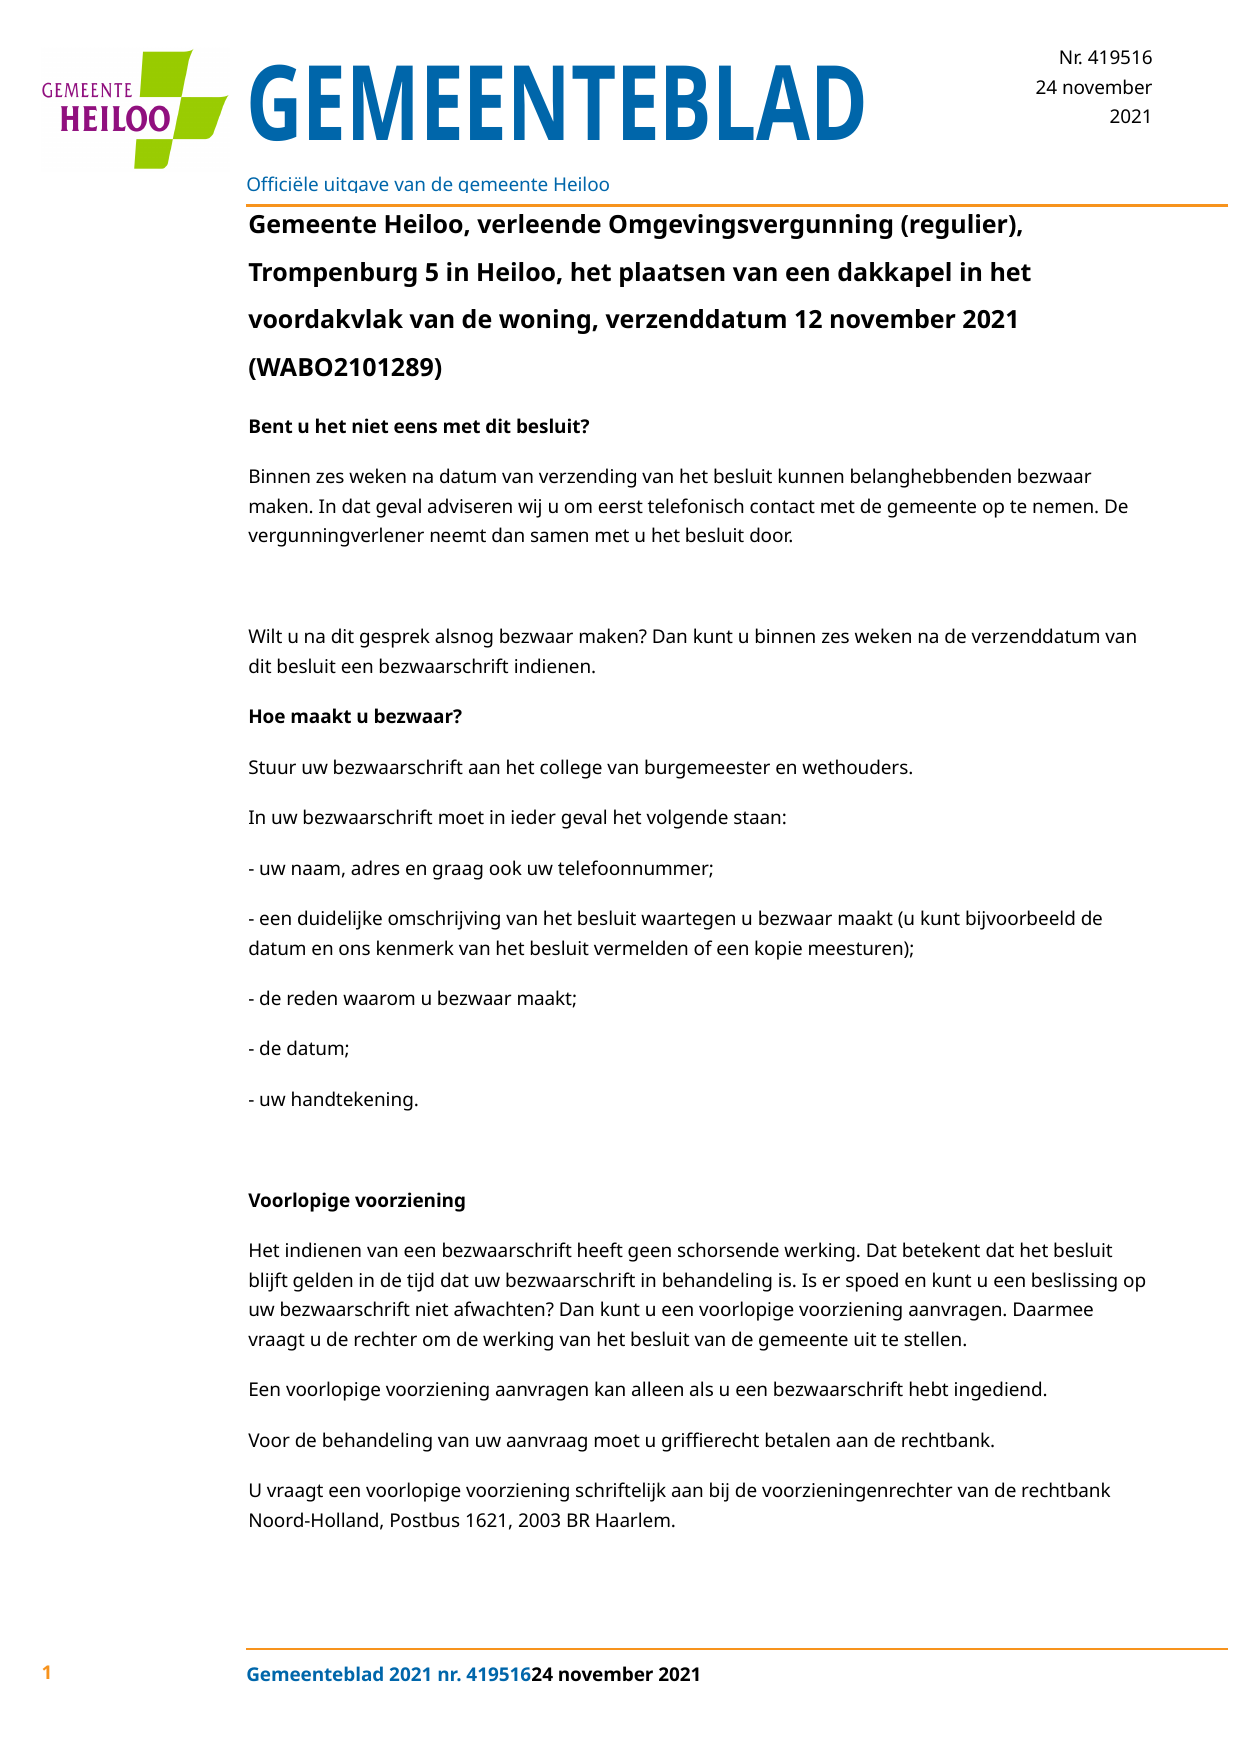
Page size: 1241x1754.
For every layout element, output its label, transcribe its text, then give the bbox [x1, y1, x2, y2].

text Hoe maakt u bezwaar? [248, 703, 1152, 729]
text - uw naam, adres en graag ook uw telefoonnummer; [248, 855, 1152, 881]
text U vraagt een voorlopige voorziening schriftelijk aan bij de voorzieningenrechter van de rechtbank Noord-Holland, Postbus 1621, 2003 BR Haarlem. [248, 1477, 1152, 1533]
text Bent u het niet eens met dit besluit? [248, 413, 1152, 439]
text - de reden waarom u bezwaar maakt; [248, 985, 1152, 1011]
text - de datum; [248, 1036, 1152, 1061]
text Een voorlopige voorziening aanvragen kan alleen als u een bezwaarschrift hebt ingediend. [248, 1376, 1152, 1402]
text Binnen zes weken na datum van verzending van het besluit kunnen belanghebbenden bezwaar maken. In dat geval adviseren wij u om eerst telefonisch contact met de gemeente op te nemen. De vergunningverlener neemt dan samen met u het besluit door. [248, 463, 1152, 548]
text Voorlopige voorziening [248, 1187, 1152, 1213]
text Het indienen van een bezwaarschrift heeft geen schorsende werking. Dat betekent dat het besluit blijft gelden in de tijd dat uw bezwaarschrift in behandeling is. Is er spoed en kunt u een beslissing op uw bezwaarschrift niet afwachten? Dan kunt u een voorlopige voorziening aanvragen. Daarmee vraagt u de rechter om de werking van het besluit van de gemeente uit te stellen. [248, 1237, 1152, 1352]
text - een duidelijke omschrijving van het besluit waartegen u bezwaar maakt (u kunt bijvoorbeeld de datum en ons kenmerk van het besluit vermelden of een kopie meesturen); [248, 905, 1152, 961]
text Stuur uw bezwaarschrift aan het college van burgemeester en wethouders. [248, 754, 1152, 780]
text - uw handtekening. [248, 1086, 1152, 1112]
text Voor de behandeling van uw aanvraag moet u griffierecht betalen aan de rechtbank. [248, 1427, 1152, 1453]
picture [41, 47, 231, 172]
text Wilt u na dit gesprek alsnog bezwaar maken? Dan kunt u binnen zes weken na de verzenddatum van dit besluit een bezwaarschrift indienen. [248, 623, 1152, 679]
text In uw bezwaarschrift moet in ieder geval het volgende staan: [248, 804, 1152, 830]
text Gemeente Heiloo, verleende Omgevingsvergunning (regulier), Trompenburg 5 in Heiloo, het plaatsen van een dakkapel in het voordakvlak van de woning, verzenddatum 12 november 2021 (WABO2101289) [248, 207, 1152, 384]
